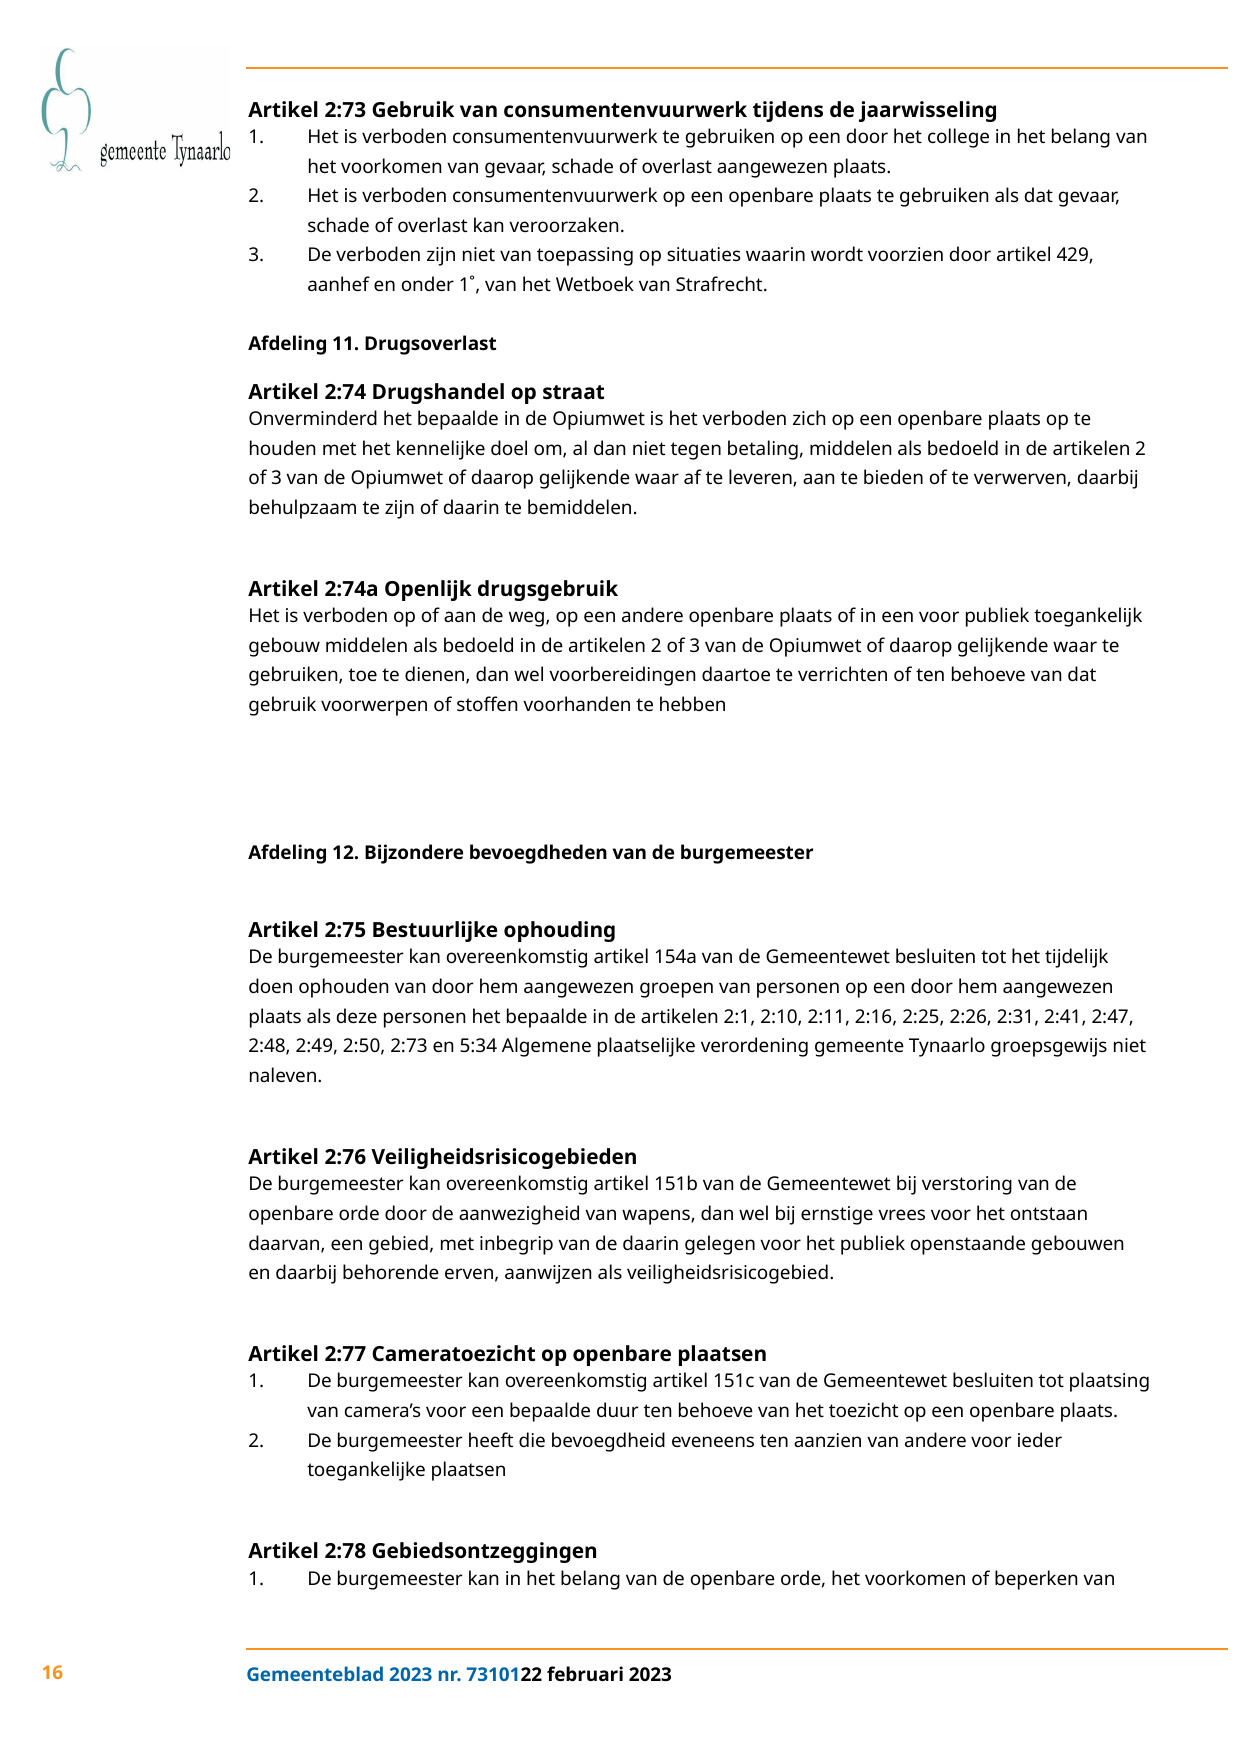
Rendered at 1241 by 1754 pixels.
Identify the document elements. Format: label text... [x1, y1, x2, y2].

list De burgemeester kan overeenkomstig artikel 151c van de Gemeentewet besluiten tot plaatsing van camera’s voor een bepaalde duur ten behoeve van het toezicht op een openbare plaats. [248, 1368, 1152, 1423]
text Artikel 2:74 Drugshandel op straat [248, 377, 1152, 405]
list De burgemeester kan in het belang van de openbare orde, het voorkomen of beperken van [248, 1565, 1152, 1591]
text Artikel 2:78 Gebiedsontzeggingen [248, 1536, 1152, 1565]
text Afdeling 11. Drugsoverlast [248, 330, 1152, 356]
list Het is verboden consumentenvuurwerk op een openbare plaats te gebruiken als dat gevaar, schade of overlast kan veroorzaken. [248, 182, 1152, 238]
list De verboden zijn niet van toepassing op situaties waarin wordt voorzien door artikel 429, aanhef en onder 1˚, van het Wetboek van Strafrecht. [248, 242, 1152, 297]
text De burgemeester kan overeenkomstig artikel 154a van de Gemeentewet besluiten tot het tijdelijk doen ophouden van door hem aangewezen groepen van personen op een door hem aangewezen plaats als deze personen het bepaalde in de artikelen 2:1, 2:10, 2:11, 2:16, 2:25, 2:26, 2:31, 2:41, 2:47, 2:48, 2:49, 2:50, 2:73 en 5:34 Algemene plaatselijke verordening gemeente Tynaarlo groepsgewijs niet naleven. [248, 944, 1152, 1088]
text De burgemeester kan overeenkomstig artikel 151b van de Gemeentewet bij verstoring van de openbare orde door de aanwezigheid van wapens, dan wel bij ernstige vrees voor het ontstaan daarvan, een gebied, met inbegrip van de daarin gelegen voor het publiek openstaande gebouwen en daarbij behorende erven, aanwijzen als veiligheidsrisicogebied. [248, 1171, 1152, 1285]
text Het is verboden op of aan de weg, op een andere openbare plaats of in een voor publiek toegankelijk gebouw middelen als bedoeld in de artikelen 2 of 3 van de Opiumwet of daarop gelijkende waar te gebruiken, toe te dienen, dan wel voorbereidingen daartoe te verrichten of ten behoeve van dat gebruik voorwerpen of stoffen voorhanden te hebben [248, 602, 1152, 717]
text Artikel 2:74a Openlijk drugsgebruik [248, 574, 1152, 602]
text Artikel 2:76 Veiligheidsrisicogebieden [248, 1142, 1152, 1171]
text Onverminderd het bepaalde in de Opiumwet is het verboden zich op een openbare plaats op te houden met het kennelijke doel om, al dan niet tegen betaling, middelen als bedoeld in de artikelen 2 of 3 van de Opiumwet of daarop gelijkende waar af te leveren, aan te bieden of te verwerven, daarbij behulpzaam te zijn of daarin te bemiddelen. [248, 405, 1152, 520]
text Artikel 2:73 Gebruik van consumentenvuurwerk tijdens de jaarwisseling [248, 95, 1152, 123]
text Artikel 2:77 Cameratoezicht op openbare plaatsen [248, 1339, 1152, 1368]
list De burgemeester heeft die bevoegdheid eveneens ten aanzien van andere voor ieder toegankelijke plaatsen [248, 1427, 1152, 1482]
list Het is verboden consumentenvuurwerk te gebruiken op een door het college in het belang van het voorkomen van gevaar, schade of overlast aangewezen plaats. [248, 123, 1152, 178]
text Artikel 2:75 Bestuurlijke ophouding [248, 915, 1152, 944]
text Afdeling 12. Bijzondere bevoegdheden van de burgemeester [248, 839, 1152, 865]
picture [41, 47, 231, 172]
